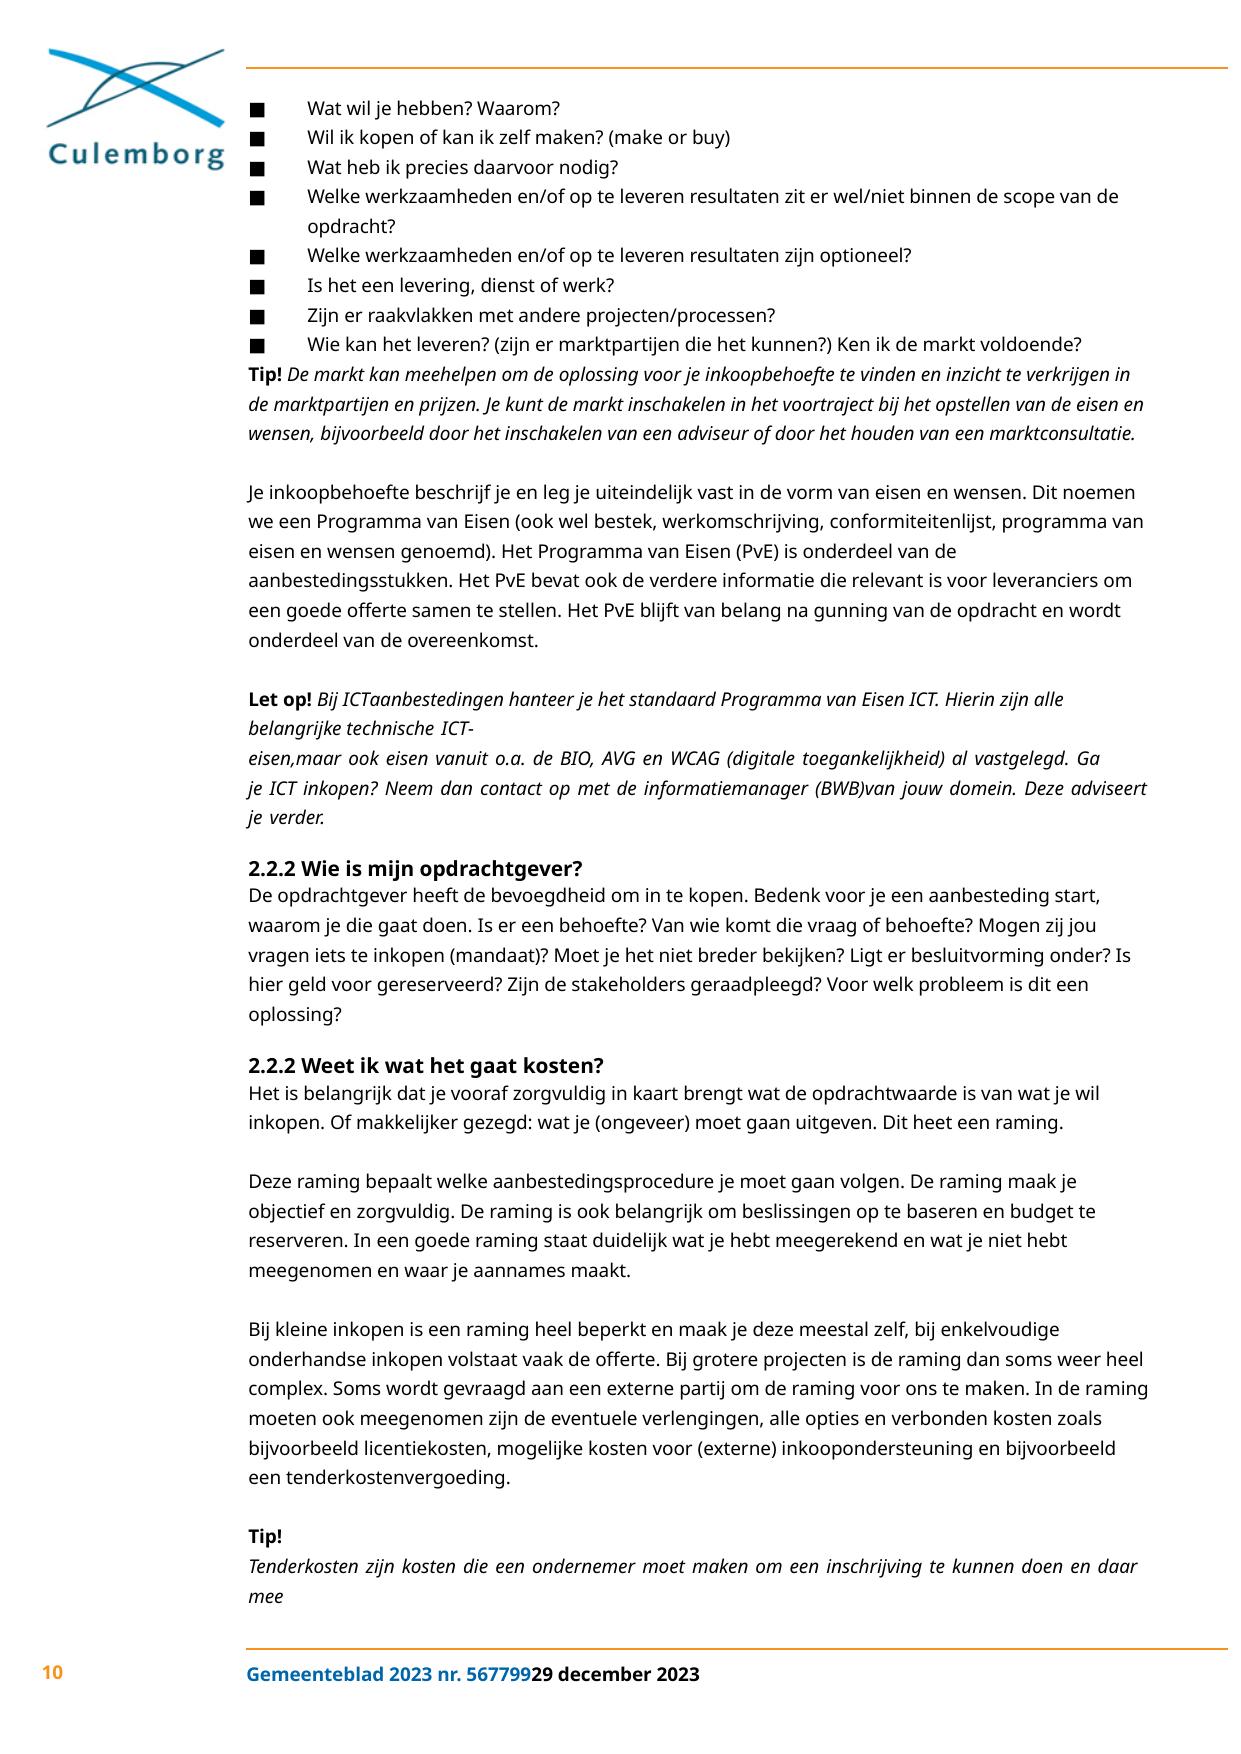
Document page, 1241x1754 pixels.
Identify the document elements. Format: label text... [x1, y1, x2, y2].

list Wat wil je hebben? Waarom? [248, 95, 1152, 121]
text Je inkoopbehoefte beschrijf je en leg je uiteindelijk vast in de vorm van eisen en wensen. Dit noemen we een Programma van Eisen (ook wel bestek, werkomschrijving, conformiteitenlijst, programma van eisen en wensen genoemd). Het Programma van Eisen (PvE) is onderdeel van de aanbestedingsstukken. Het PvE bevat ook de verdere informatie die relevant is voor leveranciers om een goede offerte samen te stellen. Het PvE blijft van belang na gunning van de opdracht en wordt onderdeel van de overeenkomst. [248, 479, 1152, 652]
text 2.2.2 Wie is mijn opdrachtgever? [248, 854, 1152, 883]
table_header Let op! Bij ICT­aanbestedingen hanteer je het standaard Programma van Eisen ICT. Hierin zijn alle belangrijke technische ICT­eisen,maar ook eisen vanuit o.a. de BIO, AVG en WCAG (digitale toegankelijkheid) al vastgelegd. Ga je ICT inkopen? Neem dan contact op met de informatiemanager (BWB)van jouw domein. Deze adviseert je verder. [248, 686, 1152, 830]
table_header Tip! De markt kan meehelpen om de oplossing voor je inkoopbehoefte te vinden en inzicht te verkrijgen in de marktpartijen en prijzen. Je kunt de markt inschakelen in het voortraject bij het opstellen van de eisen en wensen, bijvoorbeeld door het inschakelen van een adviseur of door het houden van een marktconsultatie. [248, 361, 1152, 446]
text Bij kleine inkopen is een raming heel beperkt en maak je deze meestal zelf, bij enkelvoudige onderhandse inkopen volstaat vaak de offerte. Bij grotere projecten is de raming dan soms weer heel complex. Soms wordt gevraagd aan een externe partij om de raming voor ons te maken. In de raming moeten ook meegenomen zijn de eventuele verlengingen, alle opties en verbonden kosten zoals bijvoorbeeld licentiekosten, mogelijke kosten voor (externe) inkoopondersteuning en bijvoorbeeld een tenderkostenvergoeding. [248, 1316, 1152, 1490]
text Deze raming bepaalt welke aanbestedingsprocedure je moet gaan volgen. De raming maak je objectief en zorgvuldig. De raming is ook belangrijk om beslissingen op te baseren en budget te reserveren. In een goede raming staat duidelijk wat je hebt meegerekend en wat je niet hebt meegenomen en waar je aannames maakt. [248, 1168, 1152, 1283]
list Wat heb ik precies daarvoor nodig? [248, 154, 1152, 180]
picture [41, 47, 231, 172]
list Welke werkzaamheden en/of op te leveren resultaten zit er wel/niet binnen de scope van de opdracht? [248, 183, 1152, 239]
text 2.2.2 Weet ik wat het gaat kosten? [248, 1051, 1152, 1080]
list Zijn er raakvlakken met andere projecten/processen? [248, 302, 1152, 328]
list Welke werkzaamheden en/of op te leveren resultaten zijn optioneel? [248, 243, 1152, 268]
list Wil ik kopen of kan ik zelf maken? (make or buy) [248, 124, 1152, 150]
list Wie kan het leveren? (zijn er marktpartijen die het kunnen?) Ken ik de markt voldoende? [248, 331, 1152, 357]
text Het is belangrijk dat je vooraf zorgvuldig in kaart brengt wat de opdrachtwaarde is van wat je wil inkopen. Of makkelijker gezegd: wat je (ongeveer) moet gaan uitgeven. Dit heet een raming. [248, 1080, 1152, 1135]
text De opdrachtgever heeft de bevoegdheid om in te kopen. Bedenk voor je een aanbesteding start, waarom je die gaat doen. Is er een behoefte? Van wie komt die vraag of behoefte? Mogen zij jou vragen iets te inkopen (mandaat)? Moet je het niet breder bekijken? Ligt er besluitvorming onder? Is hier geld voor gereserveerd? Zijn de stakeholders geraadpleegd? Voor welk probleem is dit een oplossing? [248, 883, 1152, 1027]
table_header Tip! Tenderkosten zijn kosten die een ondernemer moet maken om een inschrijving te kunnen doen en daarmee [248, 1524, 1152, 1608]
list Is het een levering, dienst of werk? [248, 272, 1152, 298]
